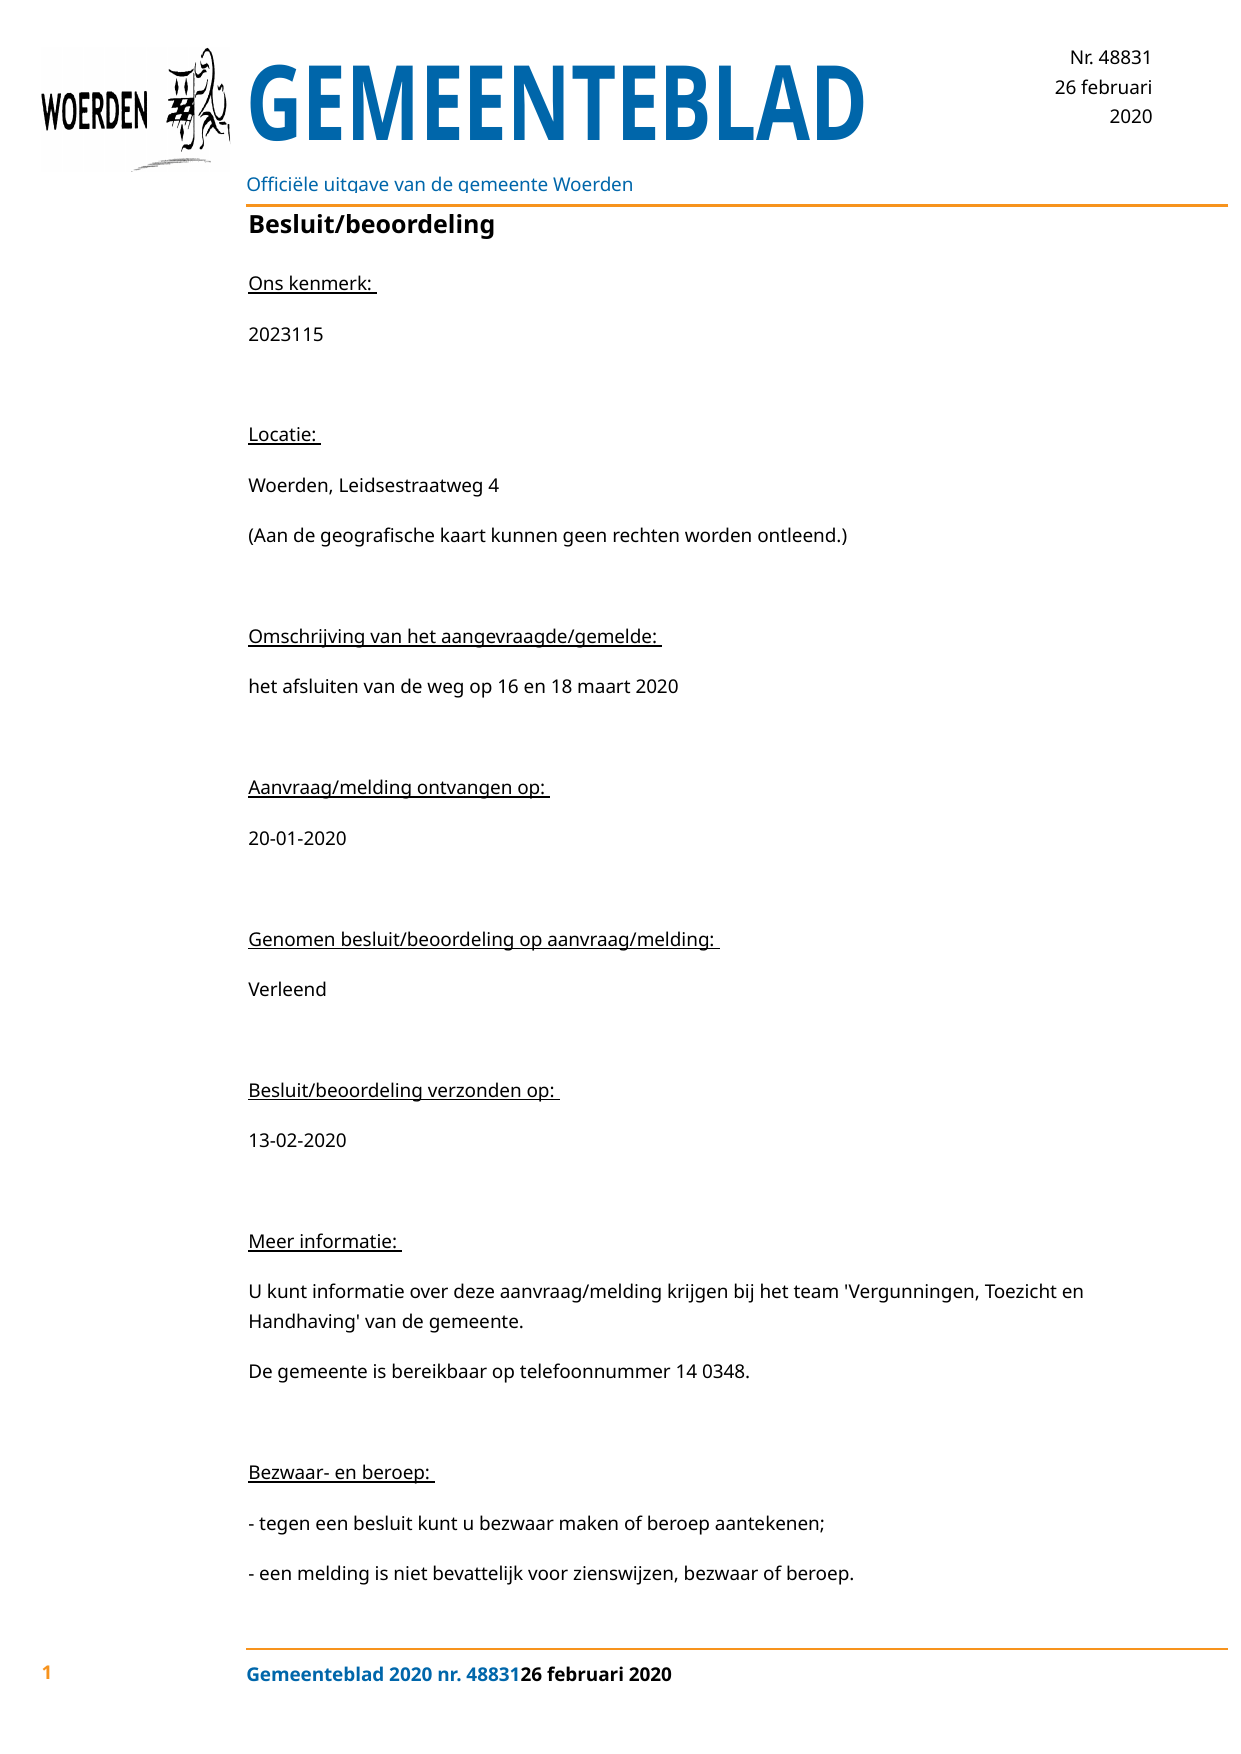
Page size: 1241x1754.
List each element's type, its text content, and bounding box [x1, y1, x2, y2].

text U kunt informatie over deze aanvraag/melding krijgen bij het team 'Vergunningen, Toezicht en Handhaving' van de gemeente. [248, 1279, 1152, 1334]
text 13-02-2020 [248, 1127, 1152, 1153]
text - tegen een besluit kunt u bezwaar maken of beroep aantekenen; [248, 1510, 1152, 1536]
text Aanvraag/melding ontvangen op: [248, 774, 1152, 800]
text Omschrijving van het aangevraagde/gemelde: [248, 623, 1152, 649]
text 20-01-2020 [248, 825, 1152, 851]
text Genomen besluit/beoordeling op aanvraag/melding: [248, 926, 1152, 951]
text Besluit/beoordeling verzonden op: [248, 1077, 1152, 1103]
text (Aan de geografische kaart kunnen geen rechten worden ontleend.) [248, 522, 1152, 548]
text Locatie: [248, 422, 1152, 447]
text Ons kenmerk: [248, 270, 1152, 296]
text Bezwaar- en beroep: [248, 1459, 1152, 1485]
text De gemeente is bereikbaar op telefoonnummer 14 0348. [248, 1359, 1152, 1384]
text 2023115 [248, 321, 1152, 346]
text Besluit/beoordeling [248, 207, 1152, 241]
text Meer informatie: [248, 1228, 1152, 1254]
text Woerden, Leidsestraatweg 4 [248, 472, 1152, 498]
picture [41, 47, 231, 172]
text het afsluiten van de weg op 16 en 18 maart 2020 [248, 674, 1152, 699]
text - een melding is niet bevattelijk voor zienswijzen, bezwaar of beroep. [248, 1560, 1152, 1586]
text Verleend [248, 976, 1152, 1002]
